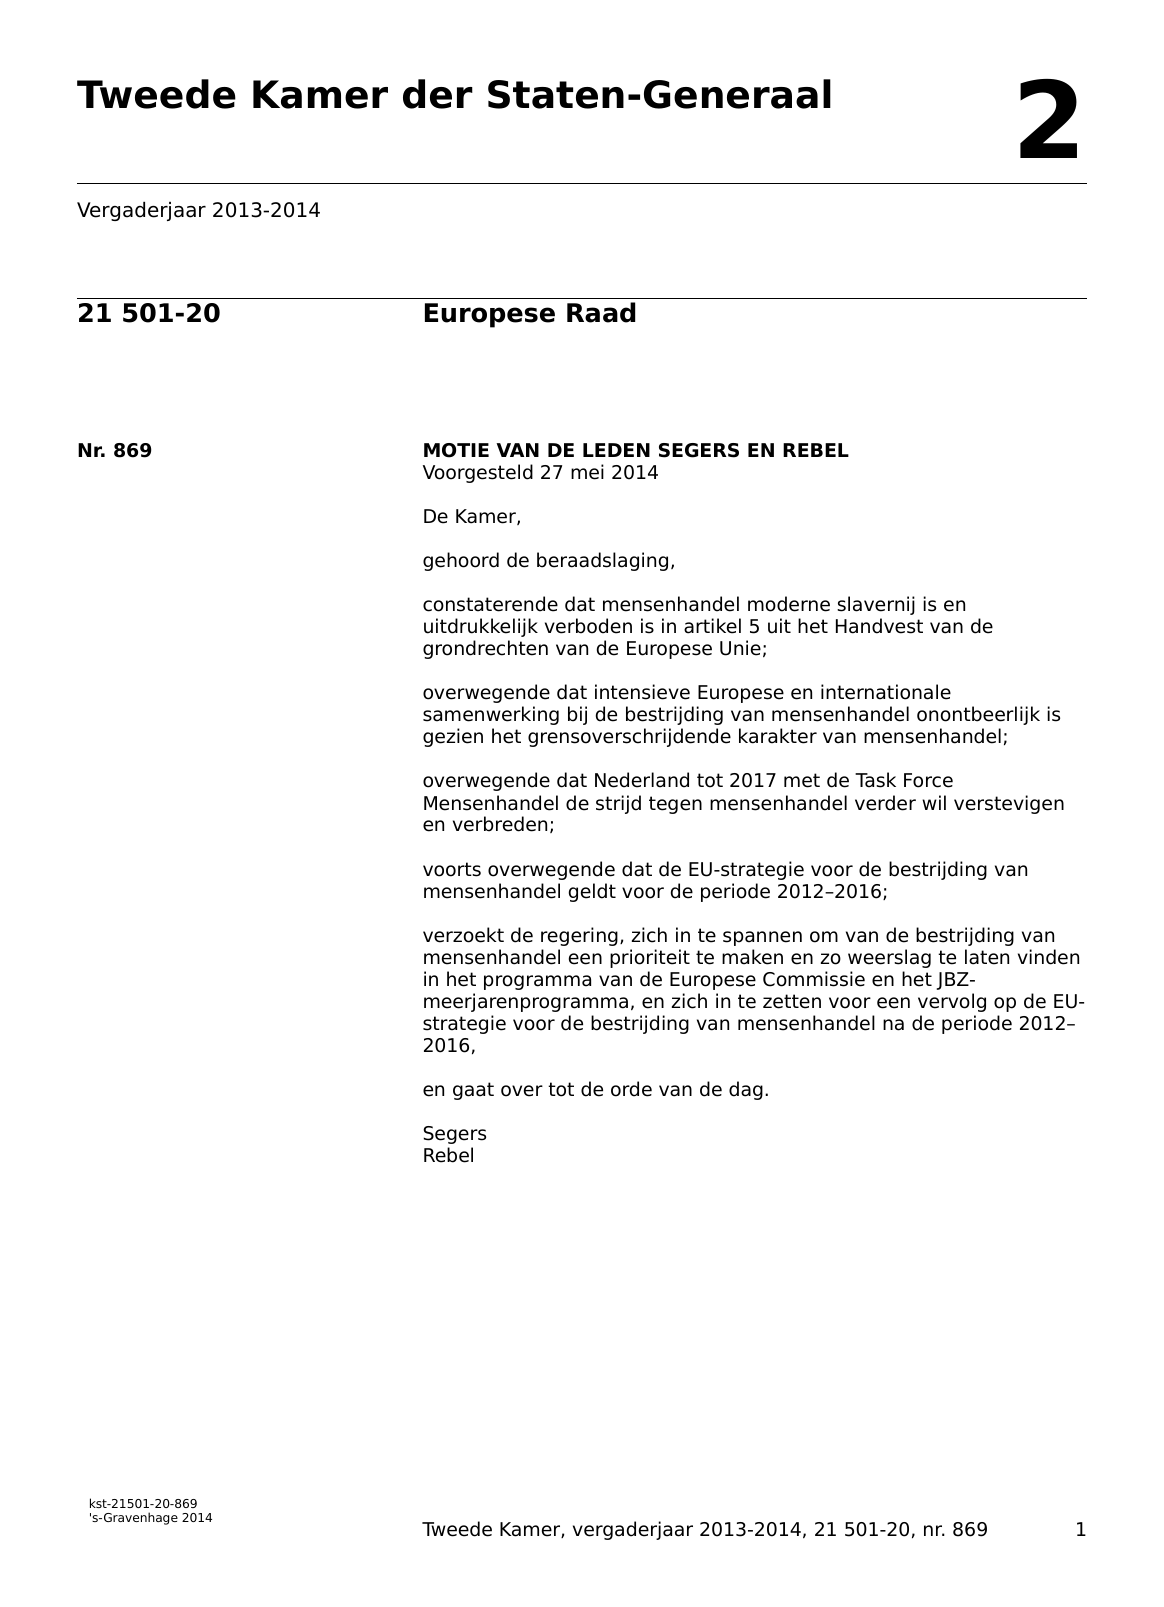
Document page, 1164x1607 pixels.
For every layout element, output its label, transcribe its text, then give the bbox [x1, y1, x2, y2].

table_header Tweede Kamer der Staten-Generaal [77, 59, 886, 183]
subtitle Nr. 869 MOTIE VAN DE LEDEN SEGERS EN REBEL [77, 440, 1087, 462]
text De Kamer, [422, 506, 1087, 528]
text overwegende dat Nederland tot 2017 met de Task Force Mensenhandel de strijd tegen mensenhandel verder wil verstevigen en verbreden; [422, 770, 1087, 836]
text constaterende dat mensenhandel moderne slavernij is en uitdrukkelijk verboden is in artikel 5 uit het Handvest van de grondrechten van de Europese Unie; [422, 594, 1087, 660]
text kst-21501-20-869 [88, 1497, 323, 1511]
text en gaat over tot de orde van de dag. [422, 1079, 1087, 1101]
text overwegende dat intensieve Europese en internationale samenwerking bij de bestrijding van mensenhandel onontbeerlijk is gezien het grensoverschrijdende karakter van mensenhandel; [422, 682, 1087, 748]
text 's-Gravenhage 2014 [88, 1511, 323, 1525]
text Segers [422, 1123, 1087, 1145]
subtitle 21 501-20 Europese Raad [77, 299, 1087, 329]
text Rebel [422, 1145, 1087, 1167]
text Voorgesteld 27 mei 2014 [422, 462, 1087, 484]
text verzoekt de regering, zich in te spannen om van de bestrijding van mensenhandel een prioriteit te maken en zo weerslag te laten vinden in het programma van de Europese Commissie en het JBZ-meerjarenprogramma, en zich in te zetten voor een vervolg op de EU-strategie voor de bestrijding van mensenhandel na de periode 2012–2016, [422, 925, 1087, 1057]
text gehoord de beraadslaging, [422, 550, 1087, 572]
table_header 2 [886, 59, 1087, 183]
table_cell Vergaderjaar 2013-2014 [77, 184, 1087, 298]
text voorts overwegende dat de EU-strategie voor de bestrijding van mensenhandel geldt voor de periode 2012–2016; [422, 858, 1087, 902]
